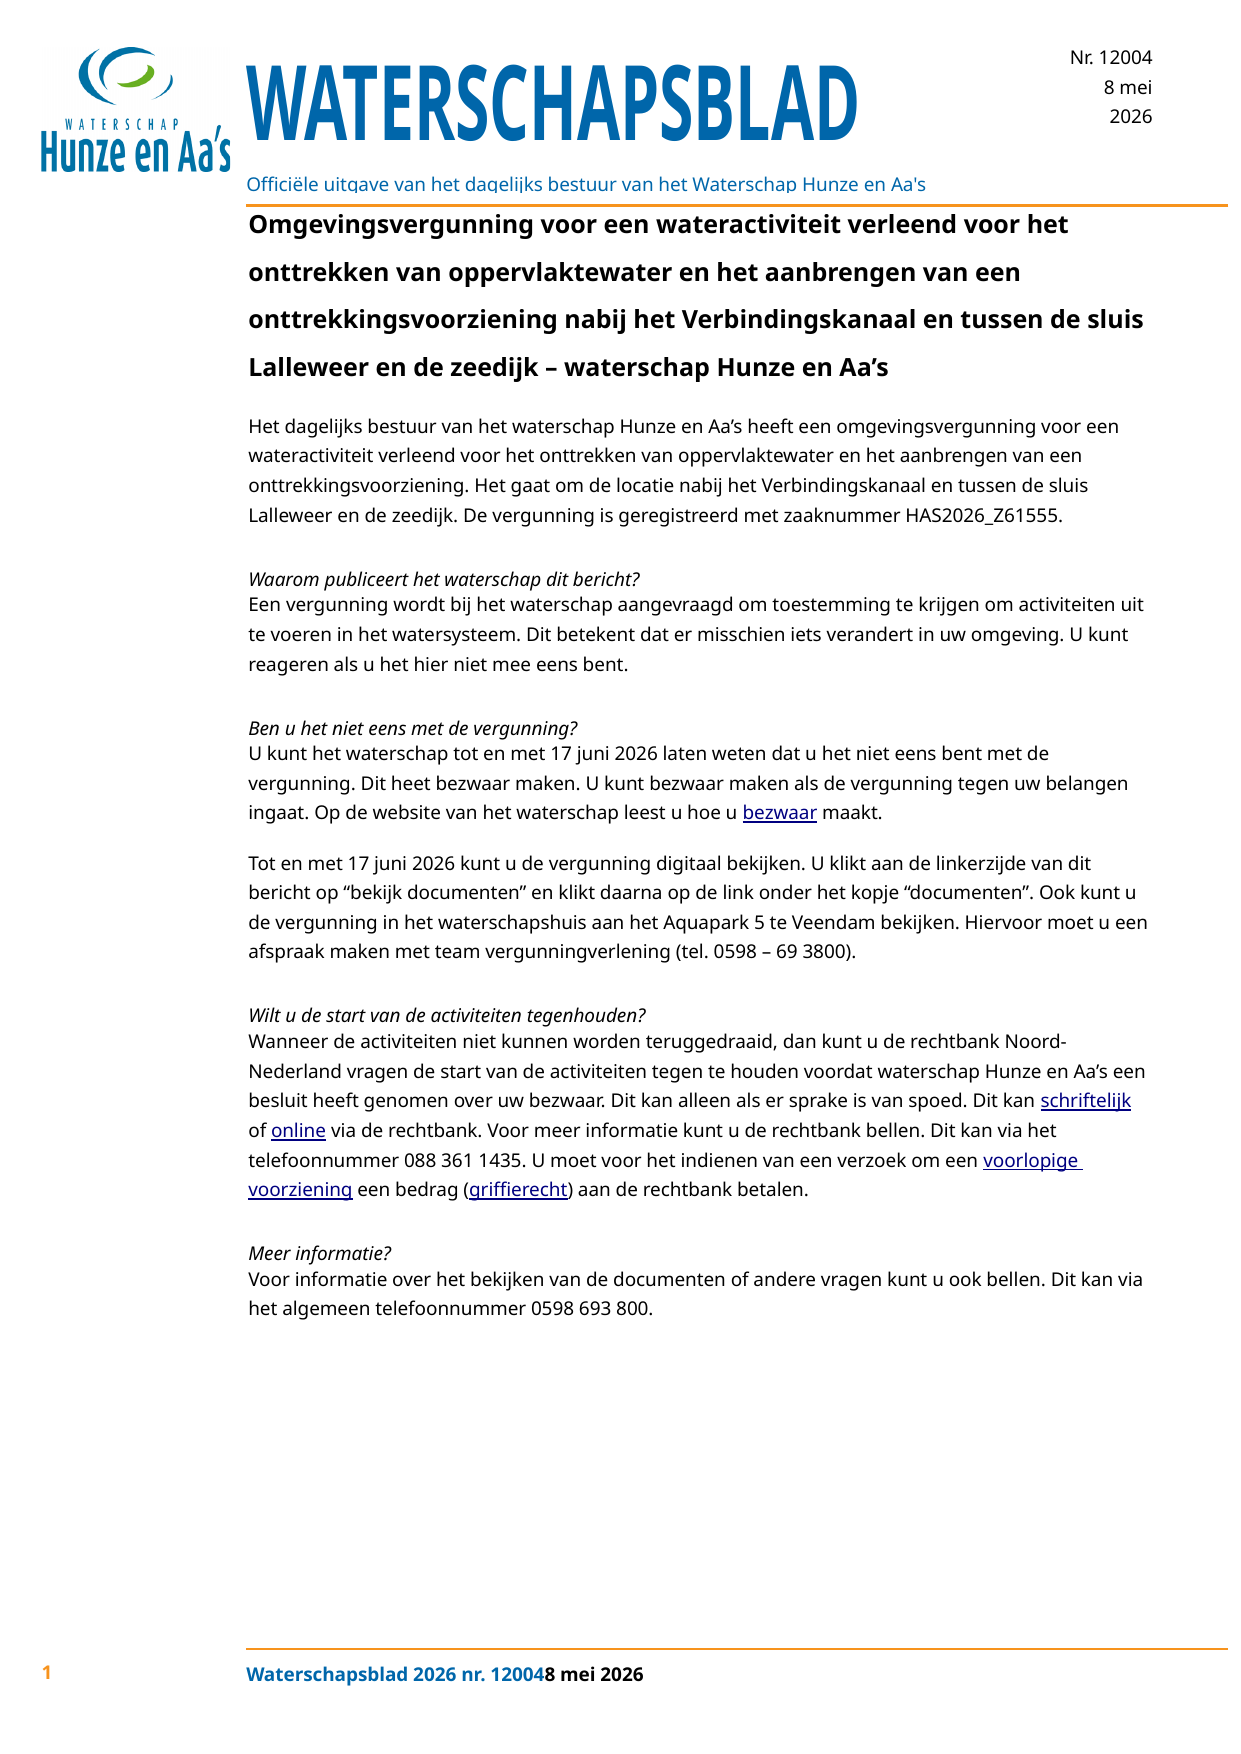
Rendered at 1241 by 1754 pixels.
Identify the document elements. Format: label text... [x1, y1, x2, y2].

picture [183, 163, 191, 172]
text Waarom publiceert het waterschap dit bericht? [248, 566, 1152, 592]
picture [226, 145, 231, 156]
text Ben u het niet eens met de vergunning? [248, 715, 1152, 740]
text U kunt het waterschap tot en met 17 juni 2026 laten weten dat u het niet eens bent met de vergunning. Dit heet bezwaar maken. U kunt bezwaar maken als de vergunning tegen uw belangen ingaat. Op de website van het waterschap leest u hoe u bezwaar maakt. [248, 740, 1152, 825]
text Wilt u de start van de activiteiten tegenhouden? [248, 1003, 1152, 1028]
text Omgevingsvergunning voor een wateractiviteit verleend voor het onttrekken van oppervlaktewater en het aanbrengen van een onttrekkingsvoorziening nabij het Verbindingskanaal en tussen de sluis Lalleweer en de zeedijk – waterschap Hunze en Aa’s [248, 207, 1152, 384]
text Tot en met 17 juni 2026 kunt u de vergunning digitaal bekijken. U klikt aan de linkerzijde van dit bericht op “bekijk documenten” en klikt daarna op de link onder het kopje “documenten”. Ook kunt u de vergunning in het waterschapshuis aan het Aquapark 5 te Veendam bekijken. Hiervoor moet u een afspraak maken met team vergunningverlening (tel. 0598 – 69 3800). [248, 850, 1152, 964]
text Voor informatie over het bekijken van de documenten of andere vragen kunt u ook bellen. Dit kan via het algemeen telefoonnummer 0598 693 800. [248, 1266, 1152, 1321]
picture [47, 154, 51, 172]
picture [41, 47, 231, 172]
text Een vergunning wordt bij het waterschap aangevraagd om toestemming te krijgen om activiteiten uit te voeren in het watersysteem. Dit betekent dat er misschien iets verandert in uw omgeving. U kunt reageren als u het hier niet mee eens bent. [248, 592, 1152, 676]
text Wanneer de activiteiten niet kunnen worden teruggedraaid, dan kunt u de rechtbank Noord-Nederland vragen de start van de activiteiten tegen te houden voordat waterschap Hunze en Aa’s een besluit heeft genomen over uw bezwaar. Dit kan alleen als er sprake is van spoed. Dit kan schriftelijk of online via de rechtbank. Voor meer informatie kunt u de rechtbank bellen. Dit kan via het telefoonnummer 088 361 1435. U moet voor het indienen van een verzoek om een voorlopige voorziening een bedrag (griffierecht) aan de rechtbank betalen. [248, 1028, 1152, 1202]
text Meer informatie? [248, 1240, 1152, 1266]
text Het dagelijks bestuur van het waterschap Hunze en Aa’s heeft een omgevingsvergunning voor een wateractiviteit verleend voor het onttrekken van oppervlaktewater en het aanbrengen van een onttrekkingsvoorziening. Het gaat om de locatie nabij het Verbindingskanaal en tussen de sluis Lalleweer en de zeedijk. De vergunning is geregistreerd met zaaknummer HAS2026_Z61555. [248, 413, 1152, 528]
